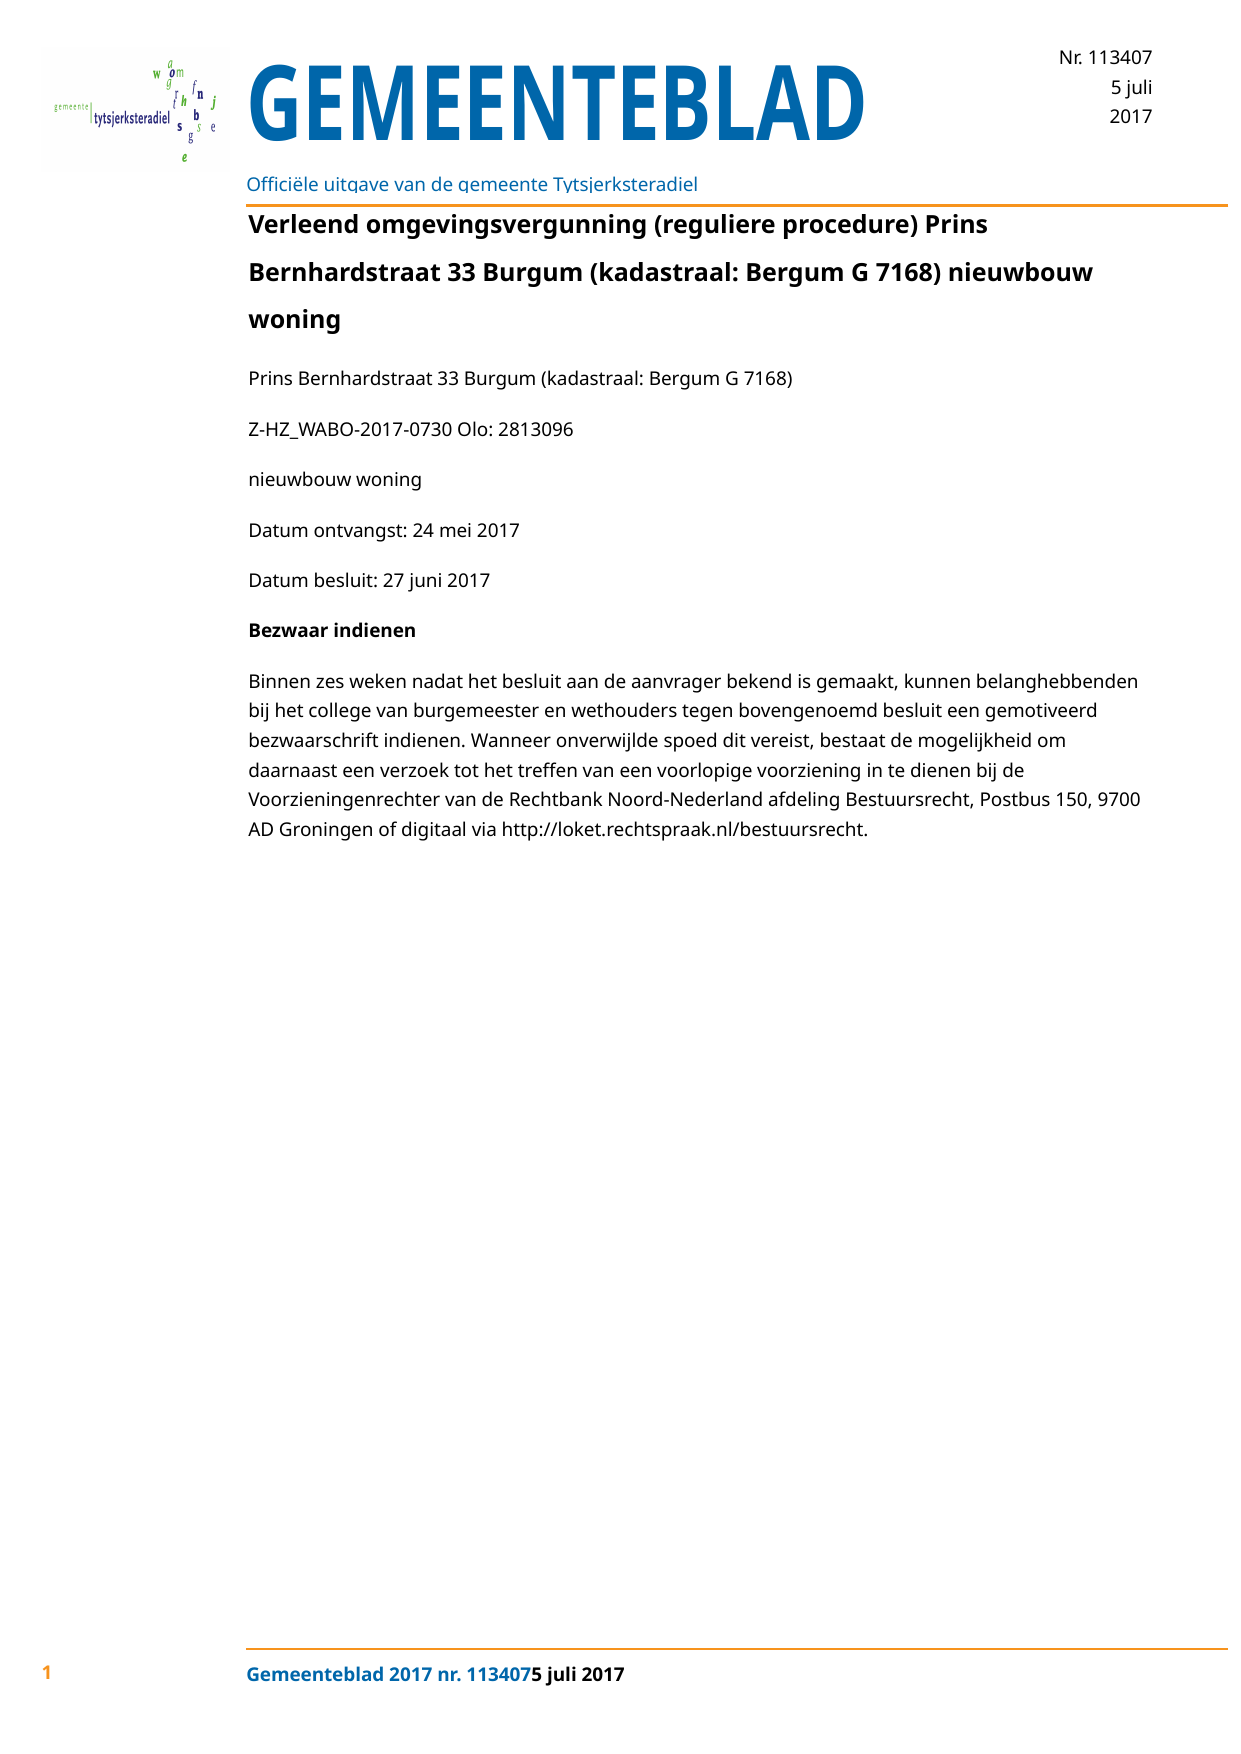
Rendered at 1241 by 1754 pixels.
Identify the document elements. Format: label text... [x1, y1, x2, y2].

text Bezwaar indienen [248, 618, 1152, 643]
text Datum besluit: 27 juni 2017 [248, 567, 1152, 593]
text Binnen zes weken nadat het besluit aan de aanvrager bekend is gemaakt, kunnen belanghebbenden bij het college van burgemeester en wethouders tegen bovengenoemd besluit een gemotiveerd bezwaarschrift indienen. Wanneer onverwijlde spoed dit vereist, bestaat de mogelijkheid om daarnaast een verzoek tot het treffen van een voorlopige voorziening in te dienen bij de Voorzieningenrechter van de Rechtbank Noord-Nederland afdeling Bestuursrecht, Postbus 150, 9700 AD Groningen of digitaal via http://loket.rechtspraak.nl/bestuursrecht. [248, 668, 1152, 842]
text Prins Bernhardstraat 33 Burgum (kadastraal: Bergum G 7168) [248, 366, 1152, 391]
text Datum ontvangst: 24 mei 2017 [248, 517, 1152, 542]
picture [41, 47, 231, 172]
text Verleend omgevingsvergunning (reguliere procedure) Prins Bernhardstraat 33 Burgum (kadastraal: Bergum G 7168) nieuwbouw woning [248, 207, 1152, 336]
text Z-HZ_WABO-2017-0730 Olo: 2813096 [248, 416, 1152, 442]
text nieuwbouw woning [248, 466, 1152, 492]
